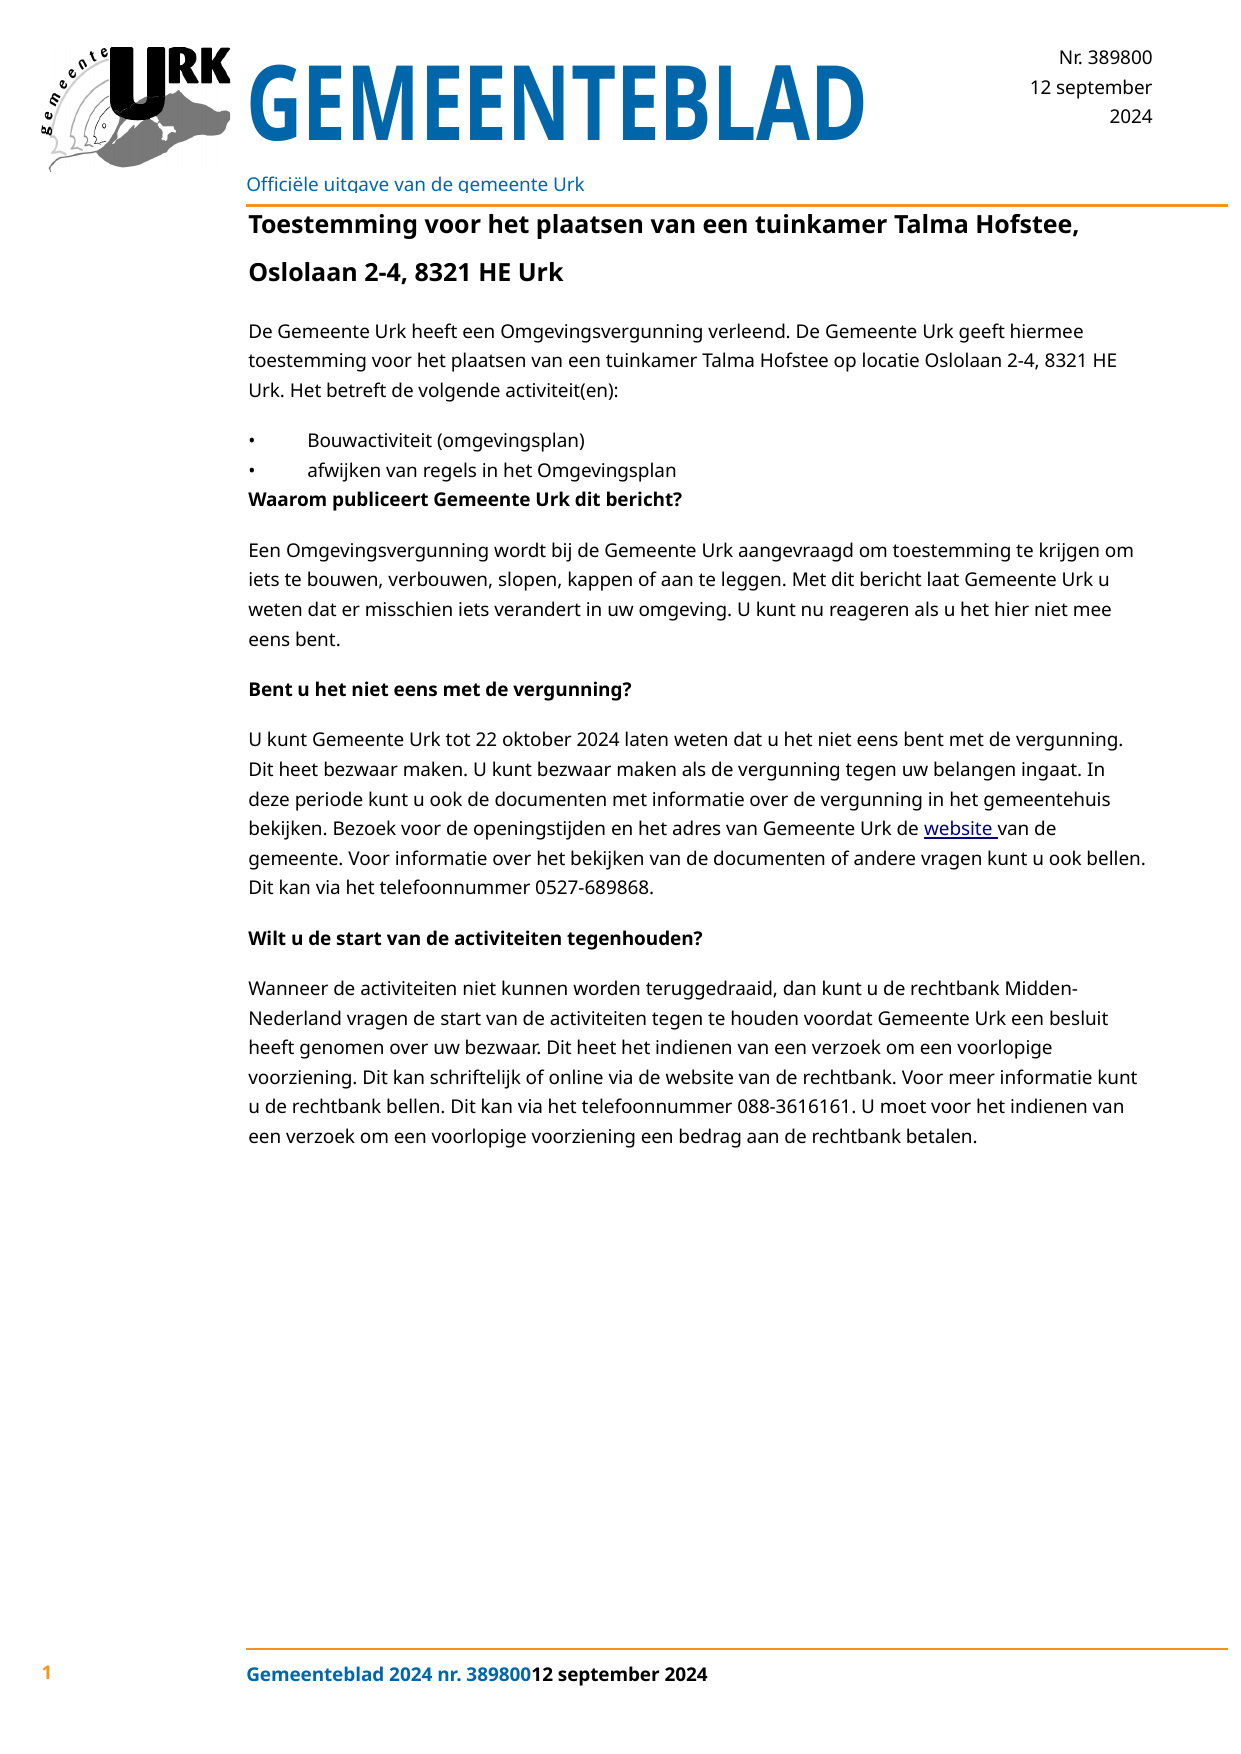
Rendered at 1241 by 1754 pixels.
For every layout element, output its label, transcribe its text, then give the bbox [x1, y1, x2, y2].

text Een Omgevingsvergunning wordt bij de Gemeente Urk aangevraagd om toestemming te krijgen om iets te bouwen, verbouwen, slopen, kappen of aan te leggen. Met dit bericht laat Gemeente Urk u weten dat er misschien iets verandert in uw omgeving. U kunt nu reageren als u het hier niet mee eens bent. [248, 537, 1152, 652]
text Wilt u de start van de activiteiten tegenhouden? [248, 925, 1152, 951]
text Bent u het niet eens met de vergunning? [248, 676, 1152, 702]
list afwijken van regels in het Omgevingsplan [248, 457, 1152, 483]
text Waarom publiceert Gemeente Urk dit bericht? [248, 487, 1152, 512]
text U kunt Gemeente Urk tot 22 oktober 2024 laten weten dat u het niet eens bent met de vergunning. Dit heet bezwaar maken. U kunt bezwaar maken als de vergunning tegen uw belangen ingaat. In deze periode kunt u ook de documenten met informatie over de vergunning in het gemeentehuis bekijken. Bezoek voor de openingstijden en het adres van Gemeente Urk de website van de gemeente. Voor informatie over het bekijken van de documenten of andere vragen kunt u ook bellen. Dit kan via het telefoonnummer 0527-689868. [248, 727, 1152, 900]
text De Gemeente Urk heeft een Omgevingsvergunning verleend. De Gemeente Urk geeft hiermee toestemming voor het plaatsen van een tuinkamer Talma Hofstee op locatie Oslolaan 2-4, 8321 HE Urk. Het betreft de volgende activiteit(en): [248, 318, 1152, 403]
text Toestemming voor het plaatsen van een tuinkamer Talma Hofstee, Oslolaan 2-4, 8321 HE Urk [248, 207, 1152, 288]
picture [41, 47, 231, 172]
text Wanneer de activiteiten niet kunnen worden teruggedraaid, dan kunt u de rechtbank Midden-Nederland vragen de start van de activiteiten tegen te houden voordat Gemeente Urk een besluit heeft genomen over uw bezwaar. Dit heet het indienen van een verzoek om een voorlopige voorziening. Dit kan schriftelijk of online via de website van de rechtbank. Voor meer informatie kunt u de rechtbank bellen. Dit kan via het telefoonnummer 088-3616161. U moet voor het indienen van een verzoek om een voorlopige voorziening een bedrag aan de rechtbank betalen. [248, 975, 1152, 1149]
list Bouwactiviteit (omgevingsplan) [248, 427, 1152, 453]
